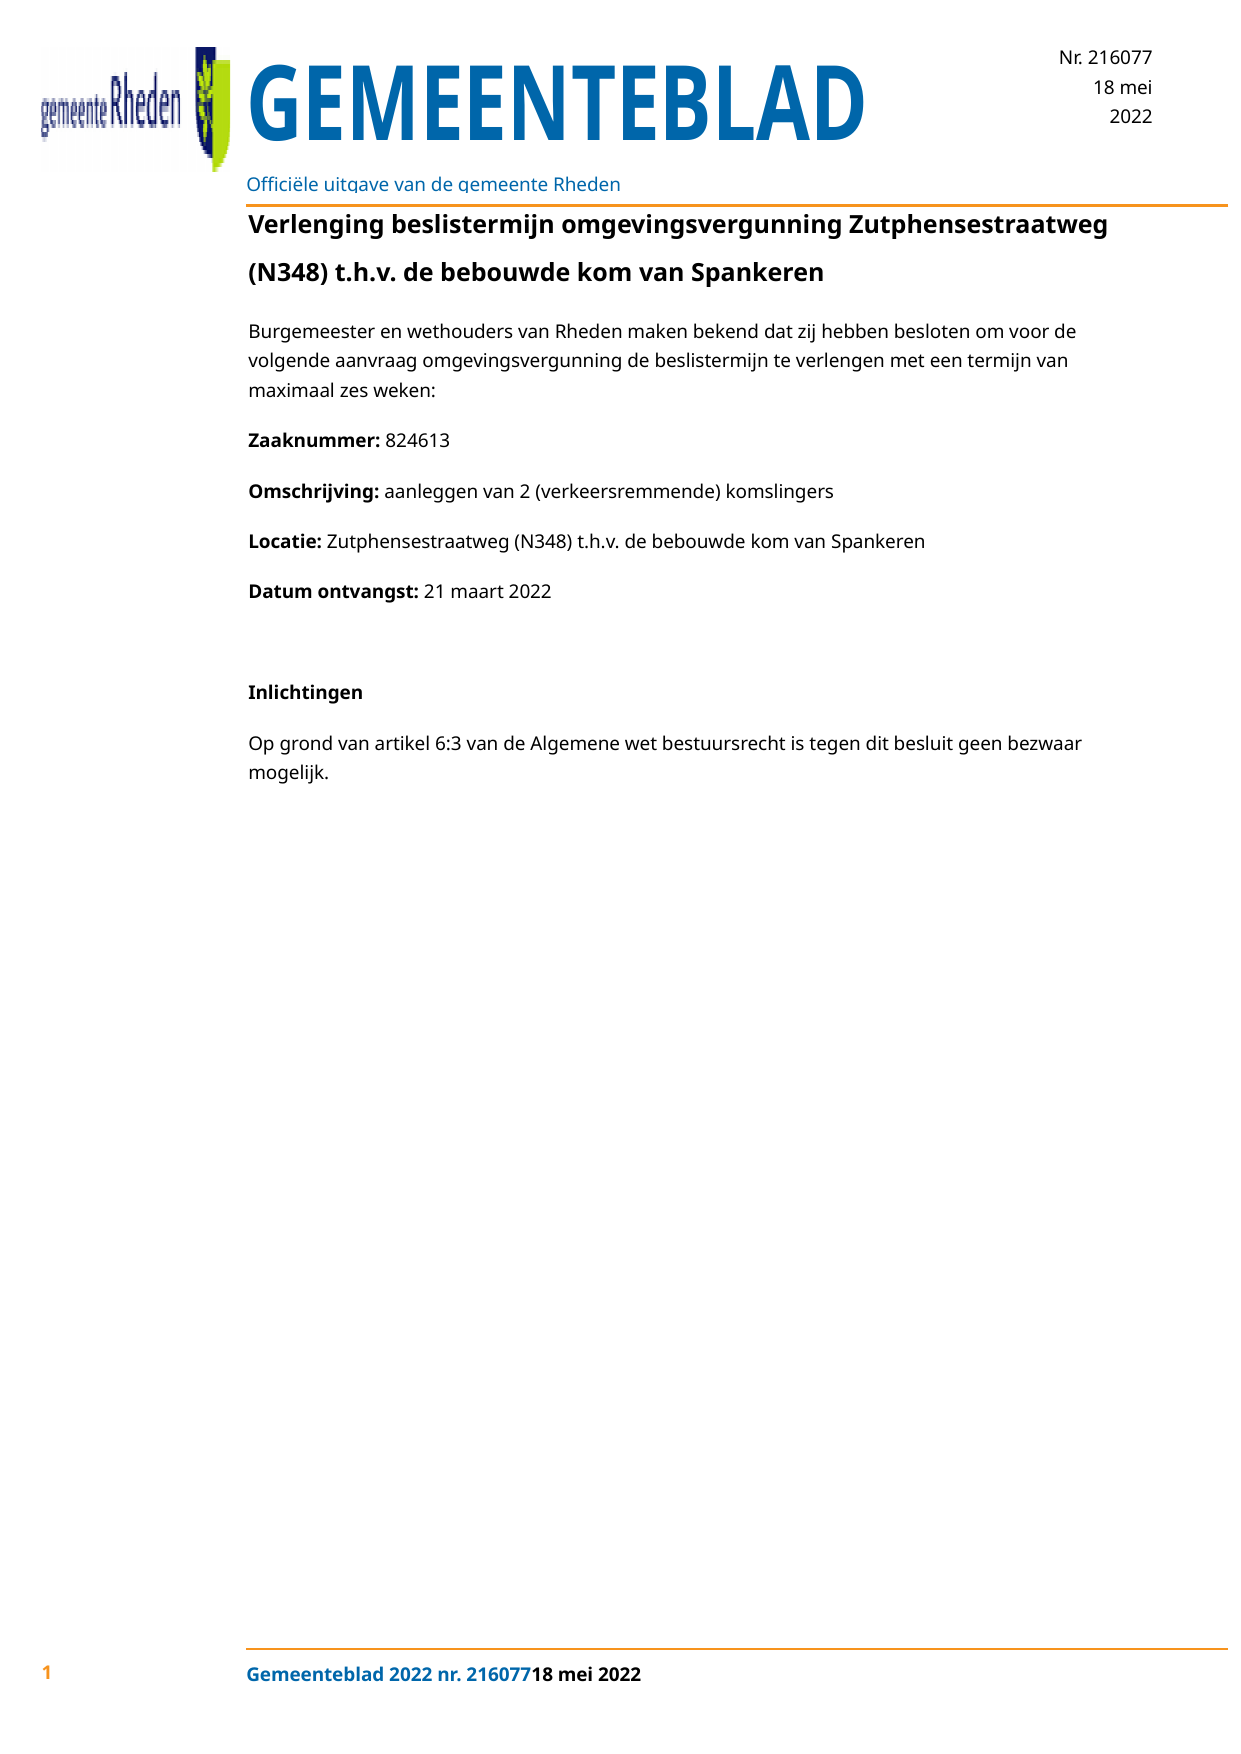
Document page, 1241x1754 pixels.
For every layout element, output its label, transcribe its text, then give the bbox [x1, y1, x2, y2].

text Verlenging beslistermijn omgevingsvergunning Zutphensestraatweg (N348) t.h.v. de bebouwde kom van Spankeren [248, 207, 1152, 288]
text Op grond van artikel 6:3 van de Algemene wet bestuursrecht is tegen dit besluit geen bezwaar mogelijk. [248, 730, 1152, 785]
text Omschrijving: aanleggen van 2 (verkeersremmende) komslingers [248, 478, 1152, 504]
picture [41, 47, 231, 172]
text Datum ontvangst: 21 maart 2022 [248, 579, 1152, 604]
text Inlichtingen [248, 679, 1152, 705]
text Burgemeester en wethouders van Rheden maken bekend dat zij hebben besloten om voor de volgende aanvraag omgevingsvergunning de beslistermijn te verlengen met een termijn van maximaal zes weken: [248, 318, 1152, 403]
text Locatie: Zutphensestraatweg (N348) t.h.v. de bebouwde kom van Spankeren [248, 528, 1152, 554]
text Zaaknummer: 824613 [248, 427, 1152, 453]
